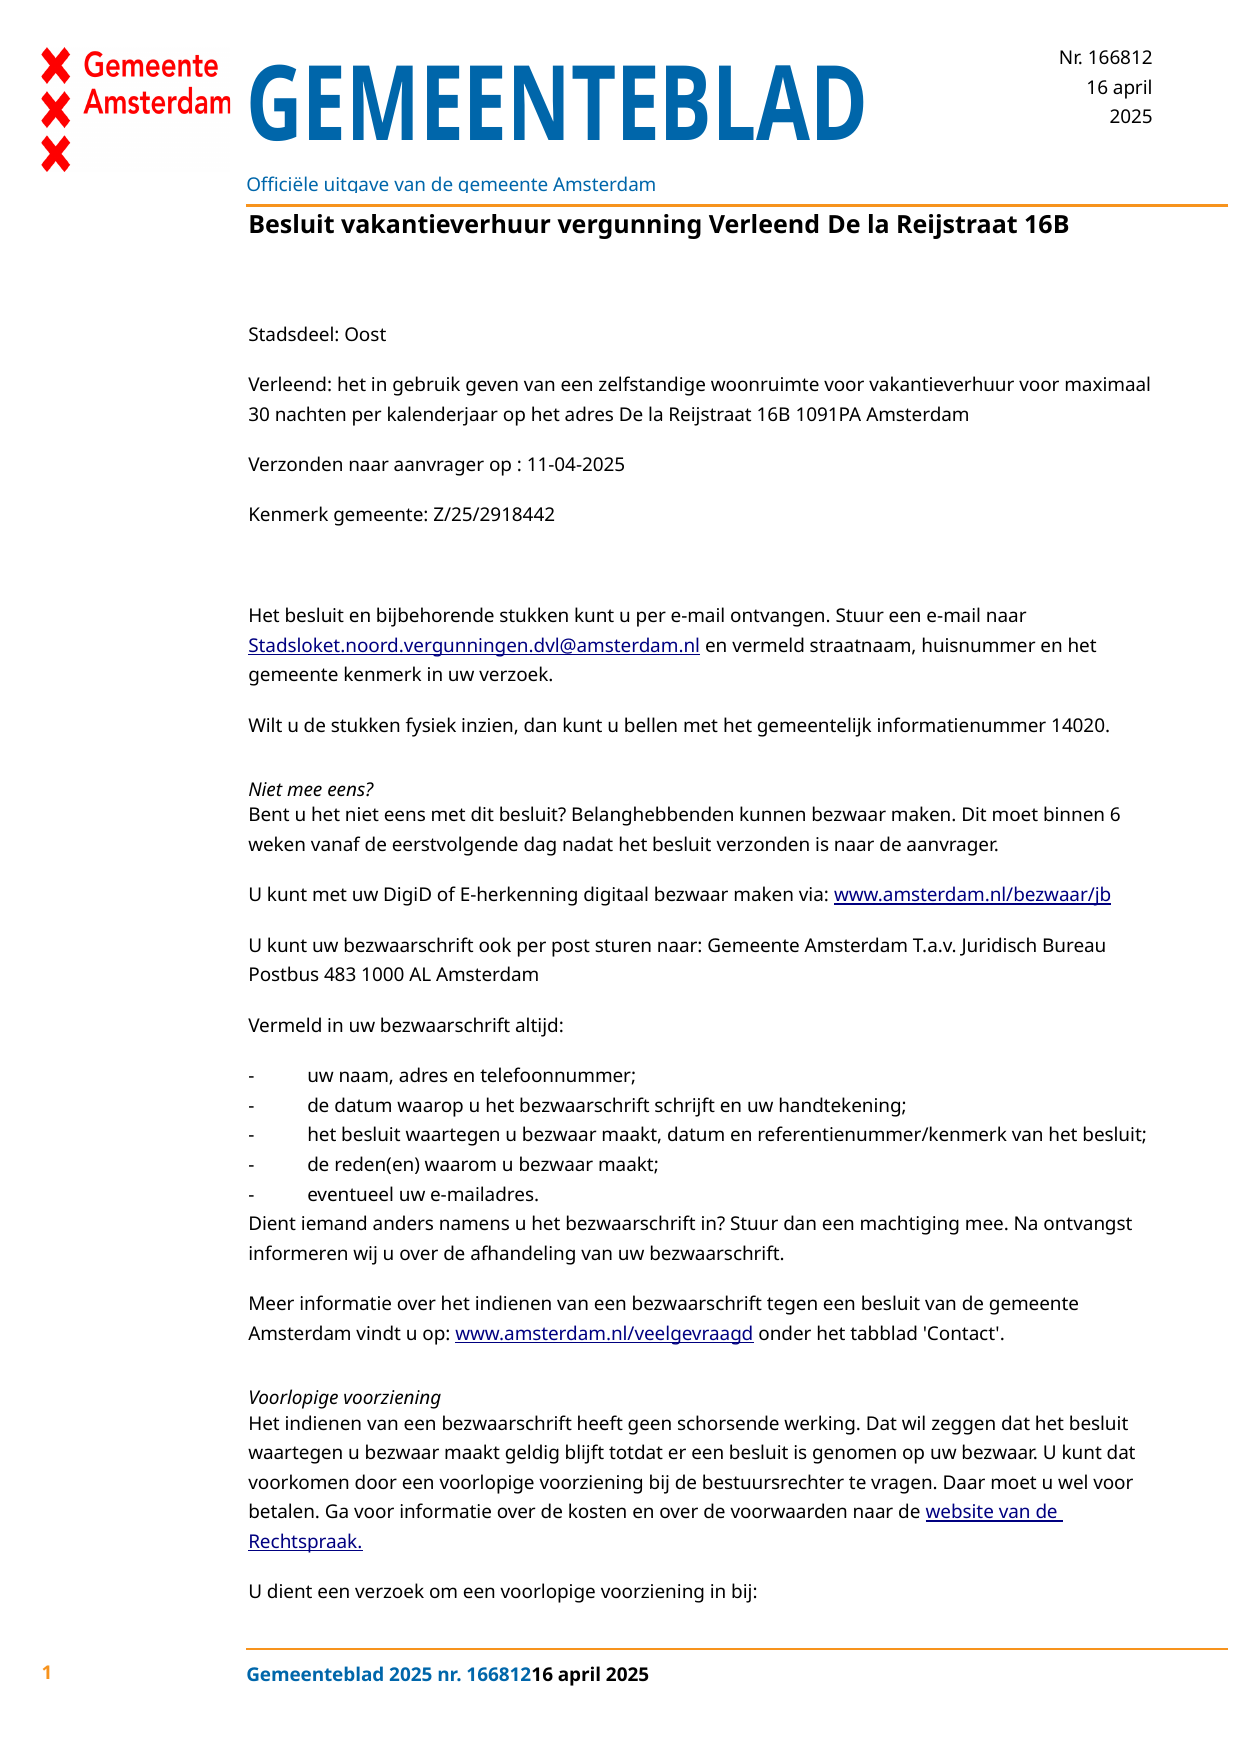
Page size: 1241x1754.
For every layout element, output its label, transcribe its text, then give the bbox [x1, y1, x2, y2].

list de datum waarop u het bezwaarschrift schrijft en uw handtekening; [248, 1092, 1152, 1118]
text Vermeld in uw bezwaarschrift altijd: [248, 1012, 1152, 1038]
text Voorlopige voorziening [248, 1384, 1152, 1410]
text Wilt u de stukken fysiek inzien, dan kunt u bellen met het gemeentelijk informatienummer 14020. [248, 712, 1152, 738]
text Het besluit en bijbehorende stukken kunt u per e-mail ontvangen. Stuur een e-mail naar Stadsloket.noord.vergunningen.dvl@amsterdam.nl en vermeld straatnaam, huisnummer en het gemeente kenmerk in uw verzoek. [248, 602, 1152, 687]
text Meer informatie over het indienen van een bezwaarschrift tegen een besluit van de gemeente Amsterdam vindt u op: www.amsterdam.nl/veelgevraagd onder het tabblad 'Contact'. [248, 1290, 1152, 1346]
text U dient een verzoek om een voorlopige voorziening in bij: [248, 1578, 1152, 1604]
list eventueel uw e-mailadres. [248, 1181, 1152, 1207]
text Stadsdeel: Oost [248, 321, 1152, 346]
list het besluit waartegen u bezwaar maakt, datum en referentienummer/kenmerk van het besluit; [248, 1122, 1152, 1147]
text U kunt uw bezwaarschrift ook per post sturen naar: Gemeente Amsterdam T.a.v. Juridisch Bureau Postbus 483 1000 AL Amsterdam [248, 932, 1152, 987]
picture [41, 47, 231, 172]
text Verzonden naar aanvrager op : 11-04-2025 [248, 451, 1152, 477]
text Bent u het niet eens met dit besluit? Belanghebbenden kunnen bezwaar maken. Dit moet binnen 6 weken vanaf de eerstvolgende dag nadat het besluit verzonden is naar de aanvrager. [248, 802, 1152, 857]
text Verleend: het in gebruik geven van een zelfstandige woonruimte voor vakantieverhuur voor maximaal 30 nachten per kalenderjaar op het adres De la Reijstraat 16B 1091PA Amsterdam [248, 371, 1152, 426]
text Dient iemand anders namens u het bezwaarschrift in? Stuur dan een machtiging mee. Na ontvangst informeren wij u over de afhandeling van uw bezwaarschrift. [248, 1210, 1152, 1266]
text Niet mee eens? [248, 776, 1152, 802]
text Het indienen van een bezwaarschrift heeft geen schorsende werking. Dat wil zeggen dat het besluit waartegen u bezwaar maakt geldig blijft totdat er een besluit is genomen op uw bezwaar. U kunt dat voorkomen door een voorlopige voorziening bij de bestuursrechter te vragen. Daar moet u wel voor betalen. Ga voor informatie over de kosten en over de voorwaarden naar de website van de Rechtspraak. [248, 1410, 1152, 1554]
list uw naam, adres en telefoonnummer; [248, 1062, 1152, 1088]
text Besluit vakantieverhuur vergunning Verleend De la Reijstraat 16B [248, 207, 1152, 241]
text U kunt met uw DigiD of E-herkenning digitaal bezwaar maken via: www.amsterdam.nl/bezwaar/jb [248, 882, 1152, 907]
list de reden(en) waarom u bezwaar maakt; [248, 1151, 1152, 1177]
text Kenmerk gemeente: Z/25/2918442 [248, 502, 1152, 527]
